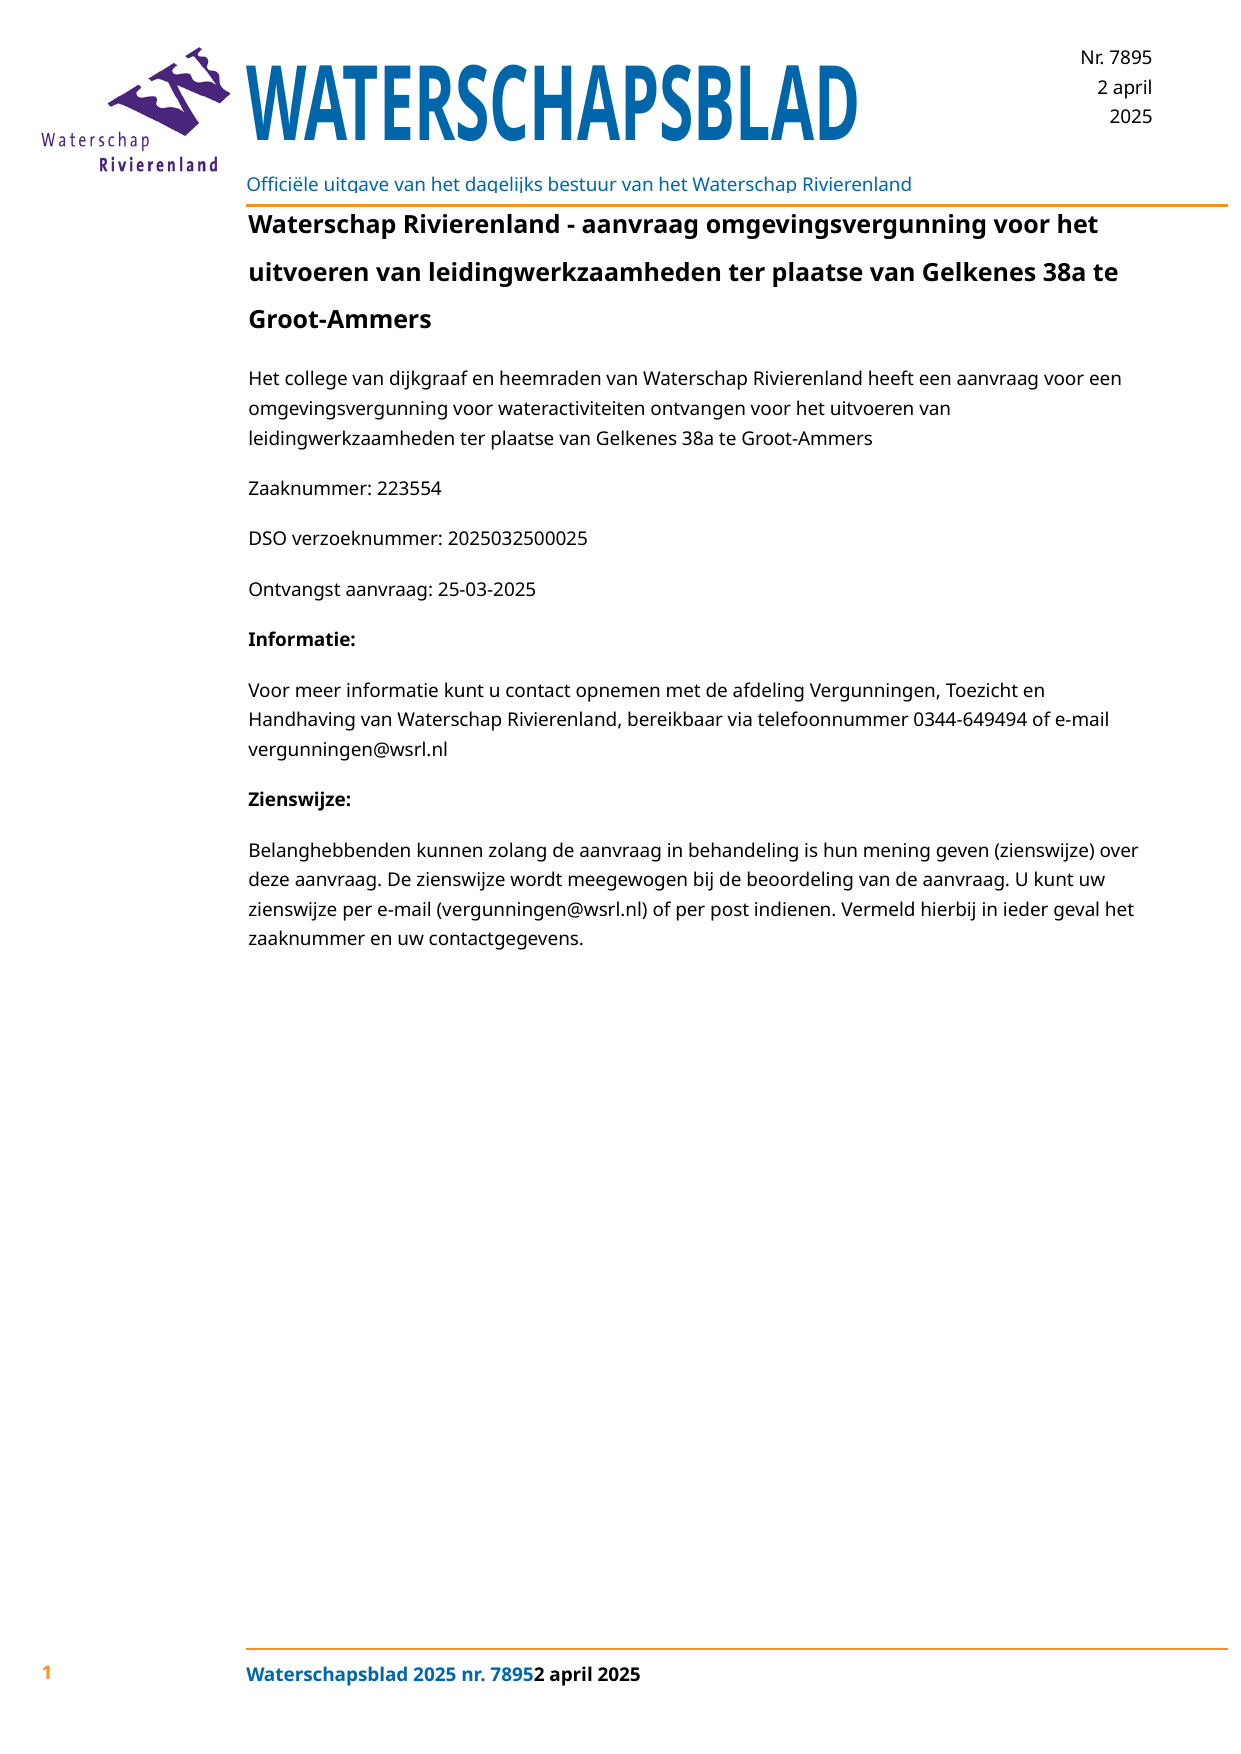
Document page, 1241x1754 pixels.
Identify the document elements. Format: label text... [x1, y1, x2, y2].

picture [41, 47, 231, 172]
text Belanghebbenden kunnen zolang de aanvraag in behandeling is hun mening geven (zienswijze) over deze aanvraag. De zienswijze wordt meegewogen bij de beoordeling van de aanvraag. U kunt uw zienswijze per e-mail (vergunningen@wsrl.nl) of per post indienen. Vermeld hierbij in ieder geval het zaaknummer en uw contactgegevens. [248, 837, 1152, 951]
text Het college van dijkgraaf en heemraden van Waterschap Rivierenland heeft een aanvraag voor een omgevingsvergunning voor wateractiviteiten ontvangen voor het uitvoeren van leidingwerkzaamheden ter plaatse van Gelkenes 38a te Groot-Ammers [248, 366, 1152, 450]
text Ontvangst aanvraag: 25-03-2025 [248, 576, 1152, 602]
text Zienswijze: [248, 786, 1152, 812]
text Voor meer informatie kunt u contact opnemen met de afdeling Vergunningen, Toezicht en Handhaving van Waterschap Rivierenland, bereikbaar via telefoonnummer 0344-649494 of e-mail vergunningen@wsrl.nl [248, 677, 1152, 762]
text Waterschap Rivierenland - aanvraag omgevingsvergunning voor het uitvoeren van leidingwerkzaamheden ter plaatse van Gelkenes 38a te Groot-Ammers [248, 207, 1152, 336]
text Informatie: [248, 626, 1152, 652]
text Zaaknummer: 223554 [248, 475, 1152, 501]
text DSO verzoeknummer: 2025032500025 [248, 526, 1152, 551]
